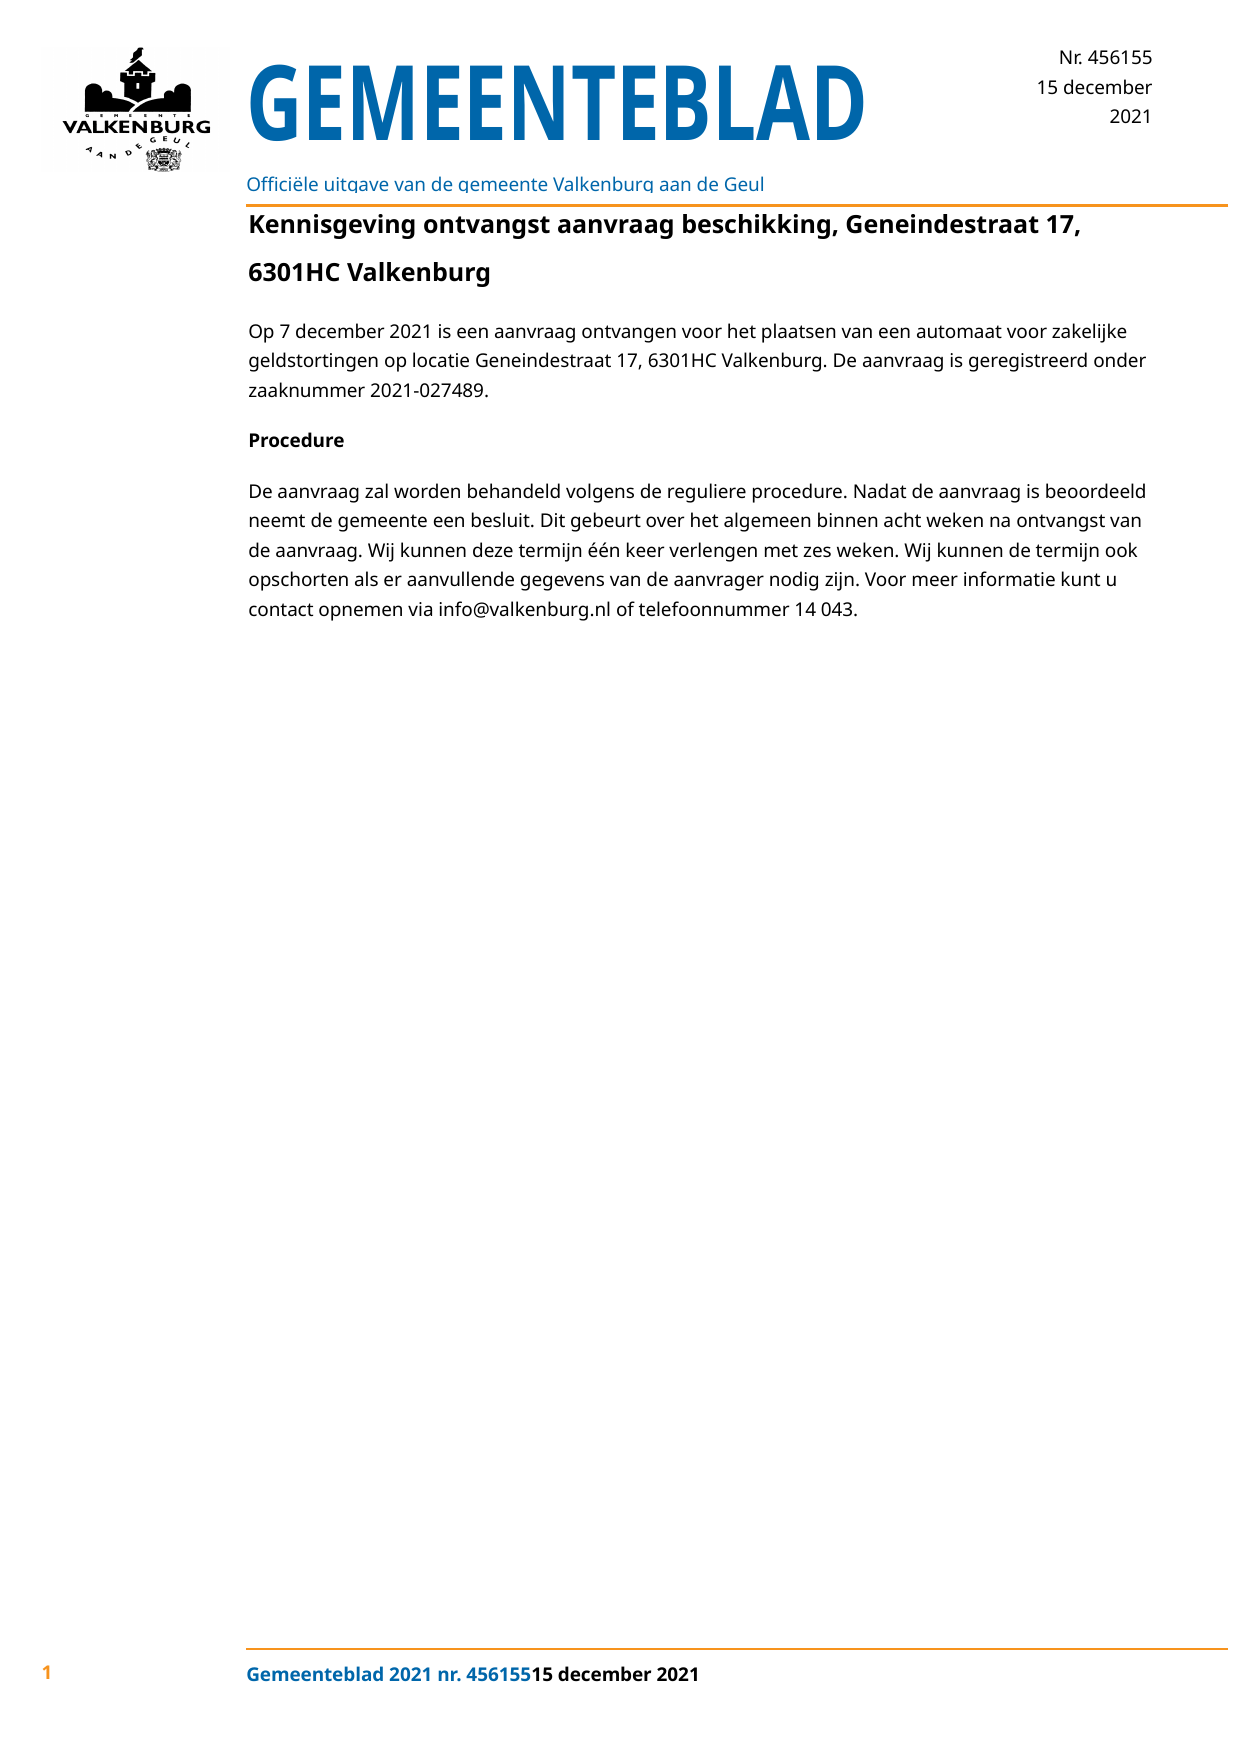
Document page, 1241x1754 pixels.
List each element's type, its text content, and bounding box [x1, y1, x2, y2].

text Kennisgeving ontvangst aanvraag beschikking, Geneindestraat 17, 6301HC Valkenburg [248, 207, 1152, 288]
text Op 7 december 2021 is een aanvraag ontvangen voor het plaatsen van een automaat voor zakelijke geldstortingen op locatie Geneindestraat 17, 6301HC Valkenburg. De aanvraag is geregistreerd onder zaaknummer 2021-027489. [248, 318, 1152, 403]
text Procedure [248, 427, 1152, 453]
text De aanvraag zal worden behandeld volgens de reguliere procedure. Nadat de aanvraag is beoordeeld neemt de gemeente een besluit. Dit gebeurt over het algemeen binnen acht weken na ontvangst van de aanvraag. Wij kunnen deze termijn één keer verlengen met zes weken. Wij kunnen de termijn ook opschorten als er aanvullende gegevens van de aanvrager nodig zijn. Voor meer informatie kunt u contact opnemen via info@valkenburg.nl of telefoonnummer 14 043. [248, 478, 1152, 622]
picture [41, 47, 231, 172]
